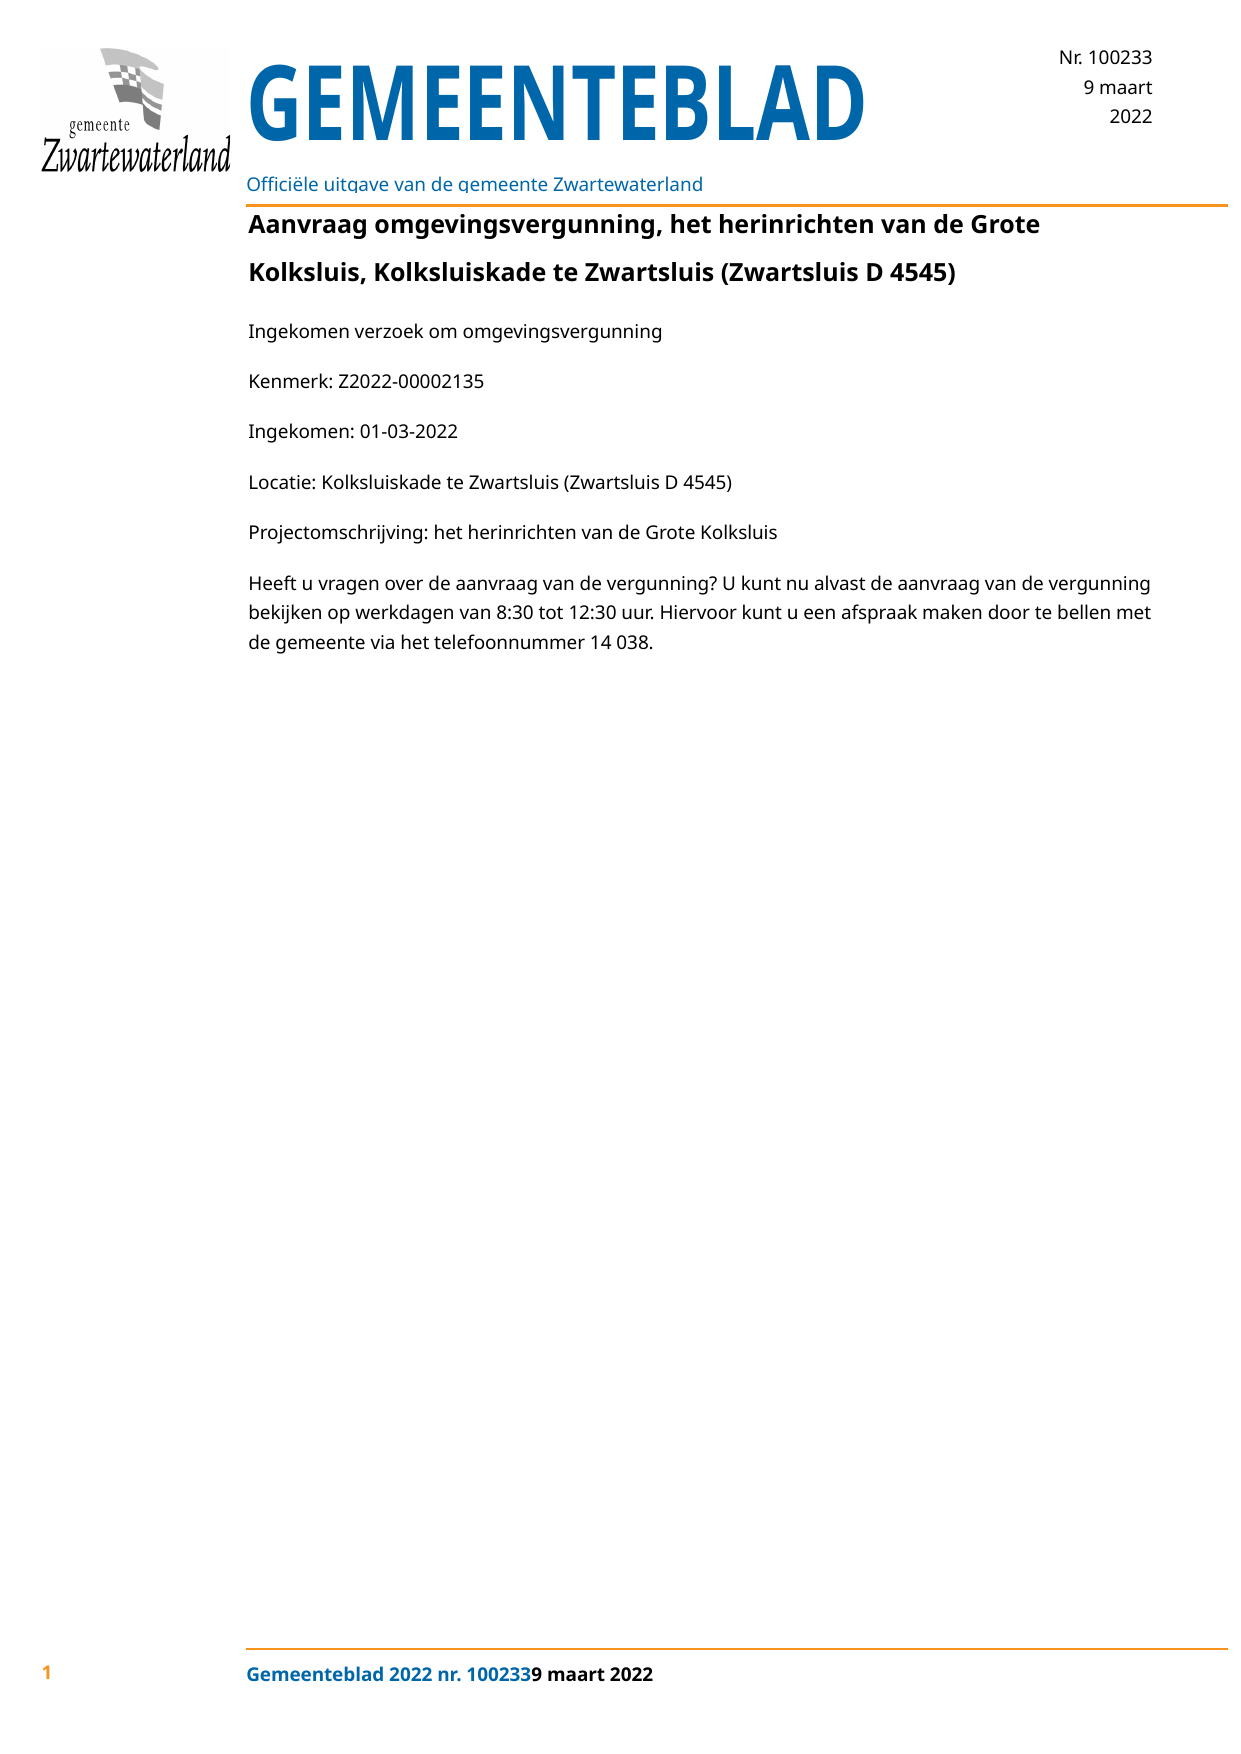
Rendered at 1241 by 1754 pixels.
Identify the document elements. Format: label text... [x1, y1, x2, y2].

text Aanvraag omgevingsvergunning, het herinrichten van de Grote Kolksluis, Kolksluiskade te Zwartsluis (Zwartsluis D 4545) [248, 207, 1152, 288]
picture [41, 47, 231, 172]
text Kenmerk: Z2022-00002135 [248, 368, 1152, 394]
text Ingekomen verzoek om omgevingsvergunning [248, 318, 1152, 344]
text Heeft u vragen over de aanvraag van de vergunning? U kunt nu alvast de aanvraag van de vergunning bekijken op werkdagen van 8:30 tot 12:30 uur. Hiervoor kunt u een afspraak maken door te bellen met de gemeente via het telefoonnummer 14 038. [248, 570, 1152, 655]
text Locatie: Kolksluiskade te Zwartsluis (Zwartsluis D 4545) [248, 469, 1152, 495]
text Ingekomen: 01-03-2022 [248, 419, 1152, 444]
text Projectomschrijving: het herinrichten van de Grote Kolksluis [248, 519, 1152, 545]
